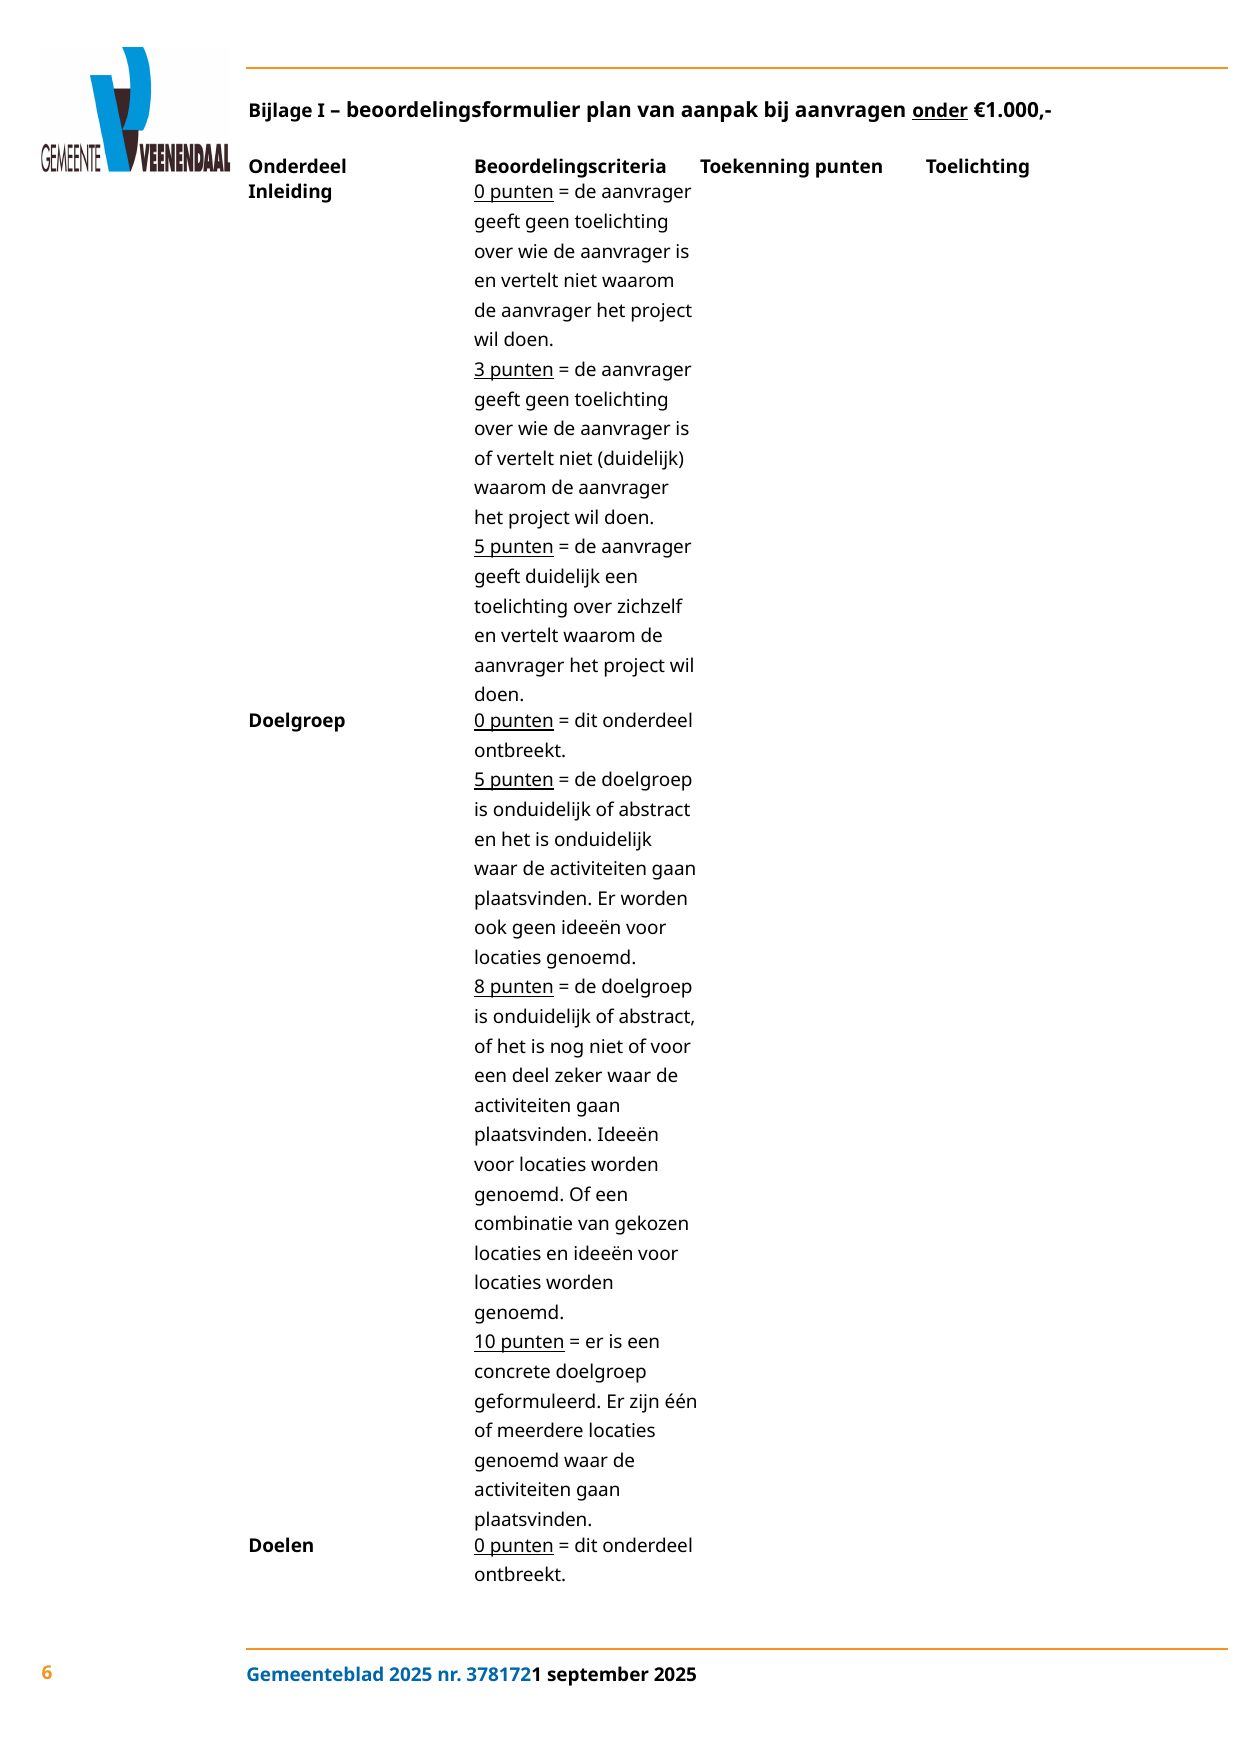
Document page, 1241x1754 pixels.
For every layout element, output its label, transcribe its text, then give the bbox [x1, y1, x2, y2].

table_cell [926, 708, 1152, 1532]
table_header Beoordelingscriteria [474, 153, 700, 179]
table_cell [926, 179, 1152, 707]
table_header Toekenning punten [700, 153, 926, 179]
table_header Toelichting [926, 153, 1152, 179]
text Bijlage I – beoordelingsformulier plan van aanpak bij aanvragen onder €1.000,- [248, 95, 1152, 123]
table_cell [700, 708, 926, 1532]
table_cell 0 punten = dit onderdeel ontbreekt. 5 punten = de doelgroep is onduidelijk of abstract en het is onduidelijk waar de activiteiten gaan plaatsvinden. Er worden ook geen ideeën voor locaties genoemd. 8 punten = de doelgroep is onduidelijk of abstract, of het is nog niet of voor een deel zeker waar de activiteiten gaan plaatsvinden. Ideeën voor locaties worden genoemd. Of een combinatie van gekozen locaties en ideeën voor locaties worden genoemd. 10 punten = er is een concrete doelgroep geformuleerd. Er zijn één of meerdere locaties genoemd waar de activiteiten gaan plaatsvinden. [474, 708, 700, 1532]
picture [123, 47, 231, 172]
table_cell [926, 1532, 1152, 1587]
table_cell [700, 1532, 926, 1587]
table_cell Doelgroep [248, 708, 474, 1532]
table_cell [700, 179, 926, 707]
table_header Onderdeel [248, 153, 474, 179]
picture [41, 47, 130, 172]
table_cell 0 punten = dit onderdeel ontbreekt. [474, 1532, 700, 1587]
table_cell Inleiding [248, 179, 474, 707]
table_cell 0 punten = de aanvrager geeft geen toelichting over wie de aanvrager is en vertelt niet waarom de aanvrager het project wil doen. 3 punten = de aanvrager geeft geen toelichting over wie de aanvrager is of vertelt niet (duidelijk) waarom de aanvrager het project wil doen. 5 punten = de aanvrager geeft duidelijk een toelichting over zichzelf en vertelt waarom de aanvrager het project wil doen. [474, 179, 700, 707]
table_cell Doelen [248, 1532, 474, 1587]
